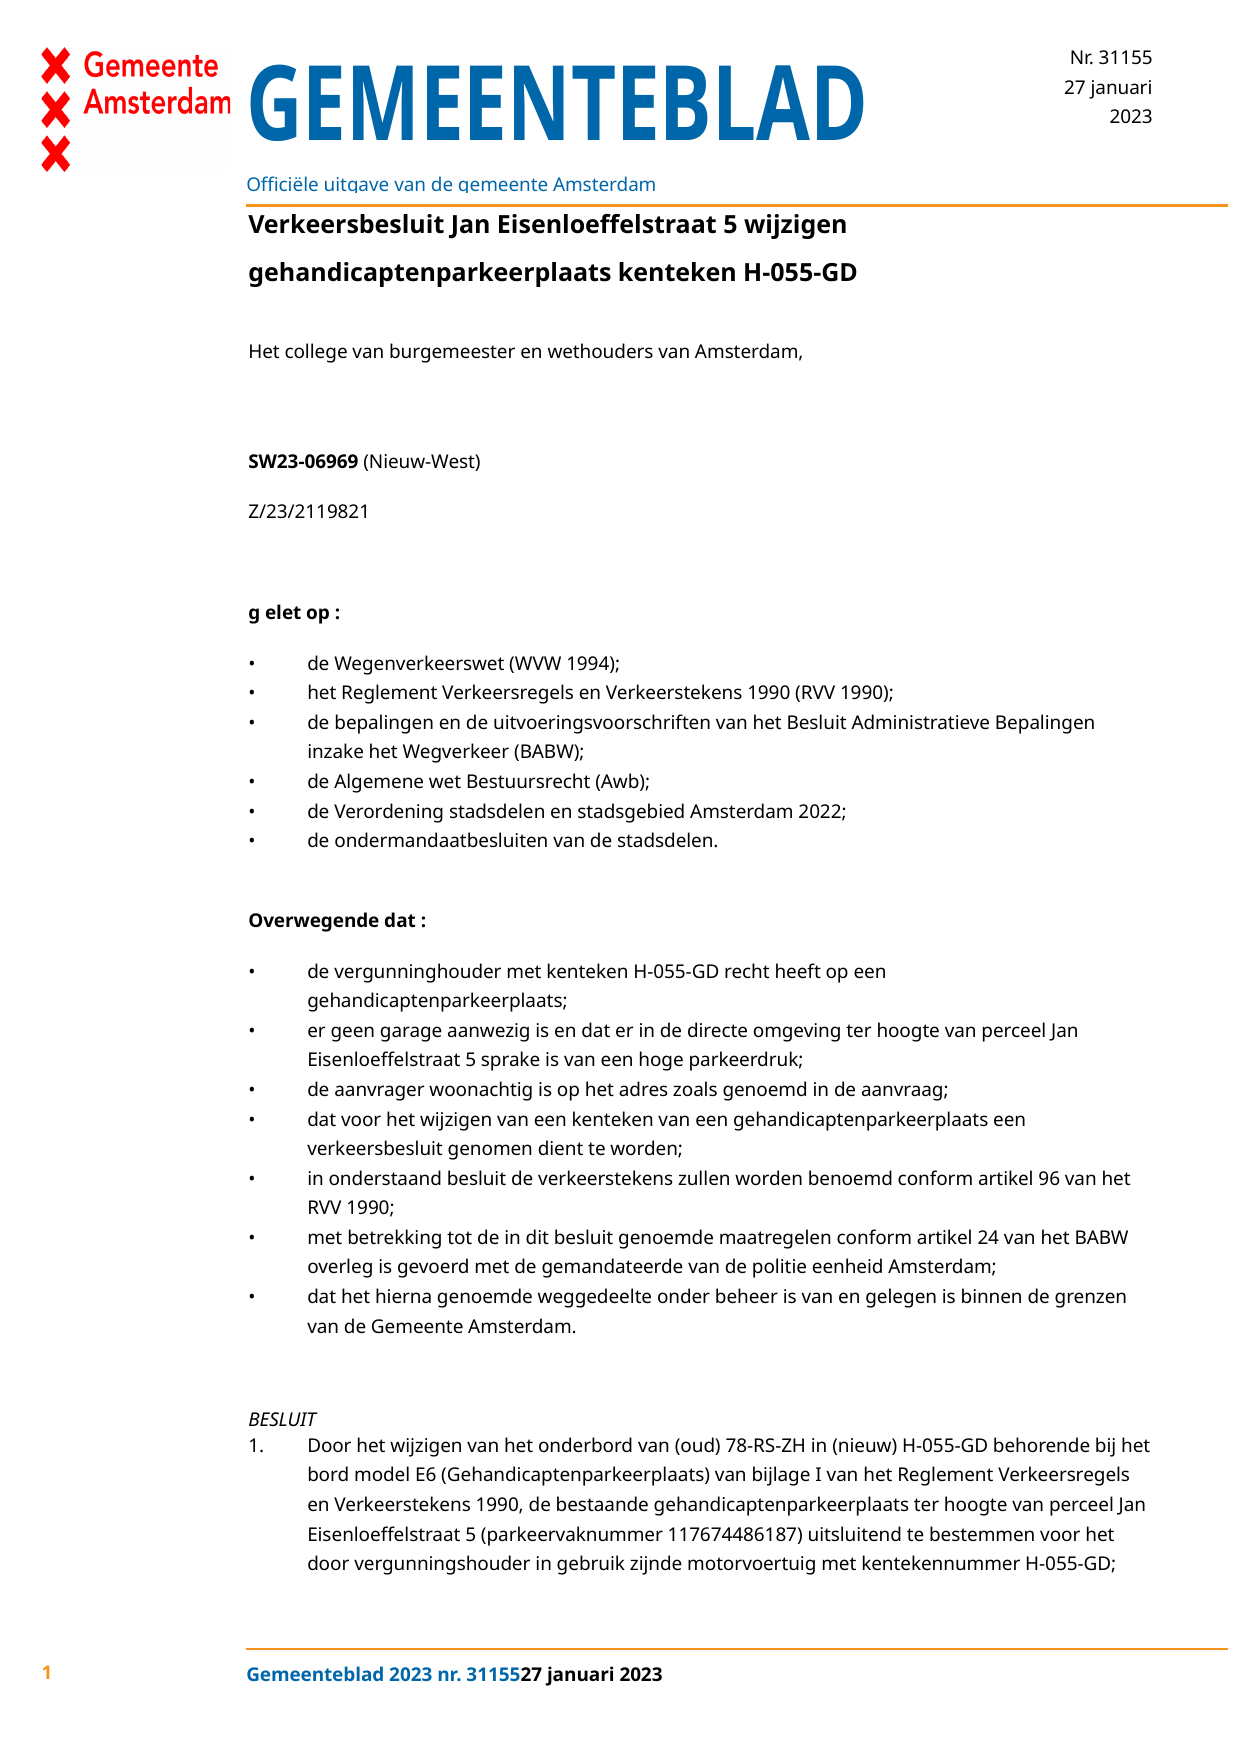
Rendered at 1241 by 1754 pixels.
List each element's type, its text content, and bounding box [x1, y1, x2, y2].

text Overwegende dat : [248, 907, 1152, 933]
list met betrekking tot de in dit besluit genoemde maatregelen conform artikel 24 van het BABW overleg is gevoerd met de gemandateerde van de politie eenheid Amsterdam; [248, 1224, 1152, 1279]
text Het college van burgemeester en wethouders van Amsterdam, [248, 339, 1152, 364]
text Z/23/2119821 [248, 499, 1152, 524]
text BESLUIT [248, 1406, 1152, 1432]
text g elet op : [248, 599, 1152, 625]
list de aanvrager woonachtig is op het adres zoals genoemd in de aanvraag; [248, 1076, 1152, 1102]
text SW23-06969 (Nieuw-West) [248, 448, 1152, 474]
list de Wegenverkeerswet (WVW 1994); [248, 650, 1152, 676]
list er geen garage aanwezig is en dat er in de directe omgeving ter hoogte van perceel Jan Eisenloeffelstraat 5 sprake is van een hoge parkeerdruk; [248, 1017, 1152, 1072]
list de ondermandaatbesluiten van de stadsdelen. [248, 827, 1152, 853]
list het Reglement Verkeersregels en Verkeerstekens 1990 (RVV 1990); [248, 679, 1152, 705]
list dat voor het wijzigen van een kenteken van een gehandicaptenparkeerplaats een verkeersbesluit genomen dient te worden; [248, 1106, 1152, 1161]
list in onderstaand besluit de verkeerstekens zullen worden benoemd conform artikel 96 van het RVV 1990; [248, 1165, 1152, 1220]
list dat het hierna genoemde weggedeelte onder beheer is van en gelegen is binnen de grenzen van de Gemeente Amsterdam. [248, 1283, 1152, 1338]
text Verkeersbesluit Jan Eisenloeffelstraat 5 wijzigen gehandicaptenparkeerplaats kenteken H-055-GD [248, 207, 1152, 288]
list de Algemene wet Bestuursrecht (Awb); [248, 768, 1152, 794]
list de vergunninghouder met kenteken H-055-GD recht heeft op een gehandicaptenparkeerplaats; [248, 958, 1152, 1013]
list de bepalingen en de uitvoeringsvoorschriften van het Besluit Administratieve Bepalingen inzake het Wegverkeer (BABW); [248, 709, 1152, 764]
picture [41, 47, 231, 172]
list de Verordening stadsdelen en stadsgebied Amsterdam 2022; [248, 798, 1152, 823]
list Door het wijzigen van het onderbord van (oud) 78-RS-ZH in (nieuw) H-055-GD behorende bij het bord model E6 (Gehandicaptenparkeerplaats) van bijlage I van het Reglement Verkeersregels en Verkeerstekens 1990, de bestaande gehandicaptenparkeerplaats ter hoogte van perceel Jan Eisenloeffelstraat 5 (parkeervaknummer 117674486187) uitsluitend te bestemmen voor het door vergunningshouder in gebruik zijnde motorvoertuig met kentekennummer H-055-GD; [248, 1432, 1152, 1576]
